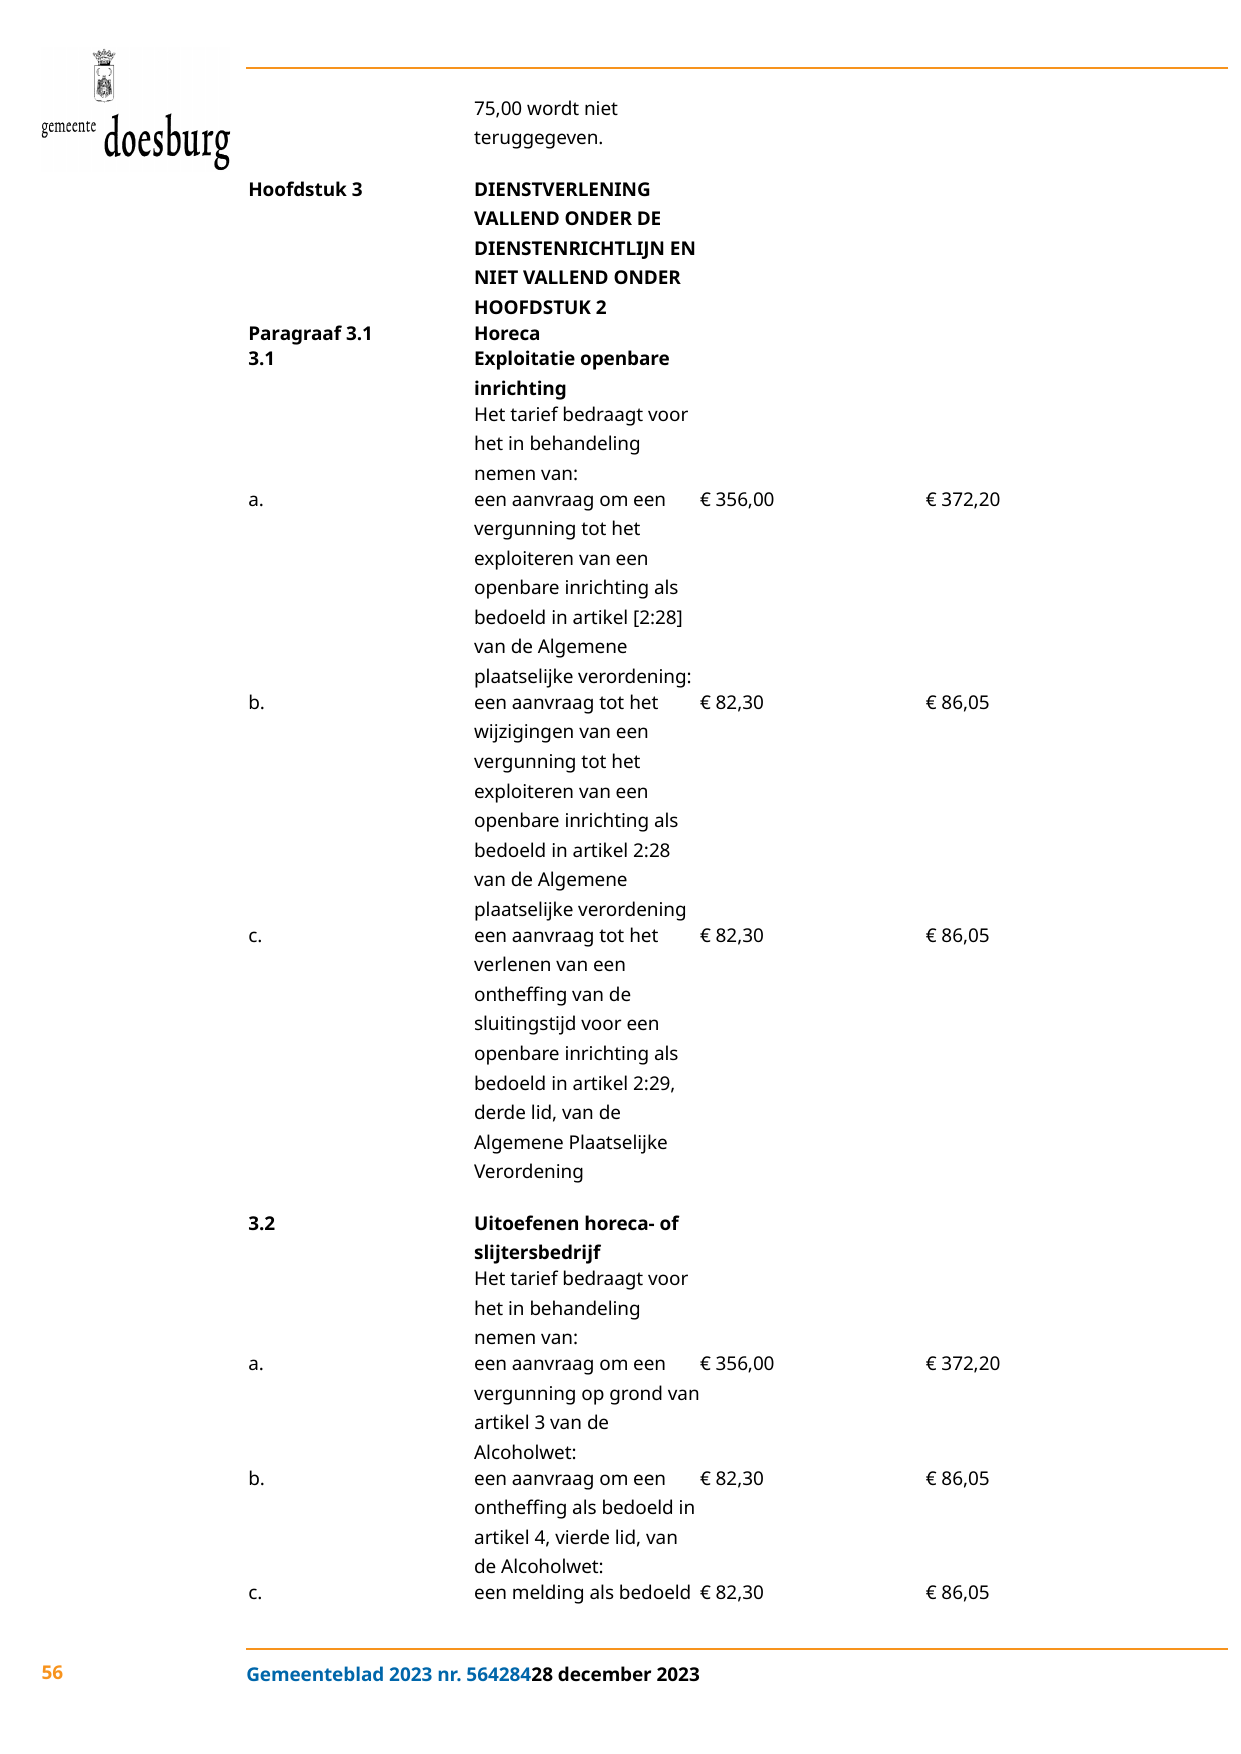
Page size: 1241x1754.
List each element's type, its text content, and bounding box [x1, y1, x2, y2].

table_cell [700, 176, 926, 320]
table_cell € 86,05 [926, 922, 1152, 1184]
table_cell een melding als bedoeld [474, 1579, 700, 1605]
table_cell 75,00 wordt niet teruggegeven. [474, 95, 700, 150]
table_cell c. [248, 1579, 474, 1605]
table_cell Paragraaf 3.1 [248, 320, 474, 346]
table_cell € 86,05 [926, 689, 1152, 922]
table_cell a. [248, 1350, 474, 1465]
table_cell een aanvraag om een vergunning tot het exploiteren van een openbare inrichting als bedoeld in artikel [2:28] van de Algemene plaatselijke verordening: [474, 486, 700, 689]
table_cell [248, 1265, 474, 1350]
table_cell Hoofdstuk 3 [248, 176, 474, 320]
table_cell Het tarief bedraagt voor het in behandeling nemen van: [474, 1265, 700, 1350]
table_cell € 82,30 [700, 1579, 926, 1605]
picture [41, 47, 231, 172]
table_cell Uitoefenen horeca- of slijtersbedrijf [474, 1210, 700, 1265]
table_cell [926, 1265, 1152, 1350]
table_cell [926, 1184, 1152, 1210]
table_cell € 82,30 [700, 1465, 926, 1579]
table_cell € 372,20 [926, 1350, 1152, 1465]
table_cell een aanvraag om een vergunning op grond van artikel 3 van de Alcoholwet: [474, 1350, 700, 1465]
table_cell [926, 176, 1152, 320]
table_cell een aanvraag om een ontheffing als bedoeld in artikel 4, vierde lid, van de Alcoholwet: [474, 1465, 700, 1579]
table_cell 3.2 [248, 1210, 474, 1265]
table_cell [700, 1210, 926, 1265]
table_cell [700, 320, 926, 346]
table_cell € 86,05 [926, 1579, 1152, 1605]
table_cell [700, 346, 926, 401]
table_cell [248, 1184, 474, 1210]
table_cell een aanvraag tot het wijzigingen van een vergunning tot het exploiteren van een openbare inrichting als bedoeld in artikel 2:28 van de Algemene plaatselijke verordening [474, 689, 700, 922]
table_cell [926, 95, 1152, 150]
table_cell DIENSTVERLENING VALLEND ONDER DE DIENSTENRICHTLIJN EN NIET VALLEND ONDER HOOFDSTUK 2 [474, 176, 700, 320]
table_cell € 82,30 [700, 922, 926, 1184]
table_cell [700, 150, 926, 176]
table_cell € 86,05 [926, 1465, 1152, 1579]
table_cell € 356,00 [700, 1350, 926, 1465]
table_cell Exploitatie openbare inrichting [474, 346, 700, 401]
table_cell [700, 401, 926, 486]
table_cell b. [248, 689, 474, 922]
table_cell b. [248, 1465, 474, 1579]
table_cell [474, 150, 700, 176]
table_cell [248, 401, 474, 486]
table_cell [700, 1265, 926, 1350]
table_cell [926, 401, 1152, 486]
table_cell [474, 1184, 700, 1210]
table_cell een aanvraag tot het verlenen van een ontheffing van de sluitingstijd voor een openbare inrichting als bedoeld in artikel 2:29, derde lid, van de Algemene Plaatselijke Verordening [474, 922, 700, 1184]
table_cell [700, 95, 926, 150]
table_cell Het tarief bedraagt voor het in behandeling nemen van: [474, 401, 700, 486]
table_cell € 356,00 [700, 486, 926, 689]
table_cell 3.1 [248, 346, 474, 401]
table_cell Horeca [474, 320, 700, 346]
table_cell € 372,20 [926, 486, 1152, 689]
table_cell [248, 95, 474, 150]
table_cell [926, 1210, 1152, 1265]
table_cell [700, 1184, 926, 1210]
table_cell [926, 150, 1152, 176]
table_cell € 82,30 [700, 689, 926, 922]
table_cell c. [248, 922, 474, 1184]
table_cell [248, 150, 474, 176]
table_cell [926, 346, 1152, 401]
table_cell [926, 320, 1152, 346]
table_cell a. [248, 486, 474, 689]
